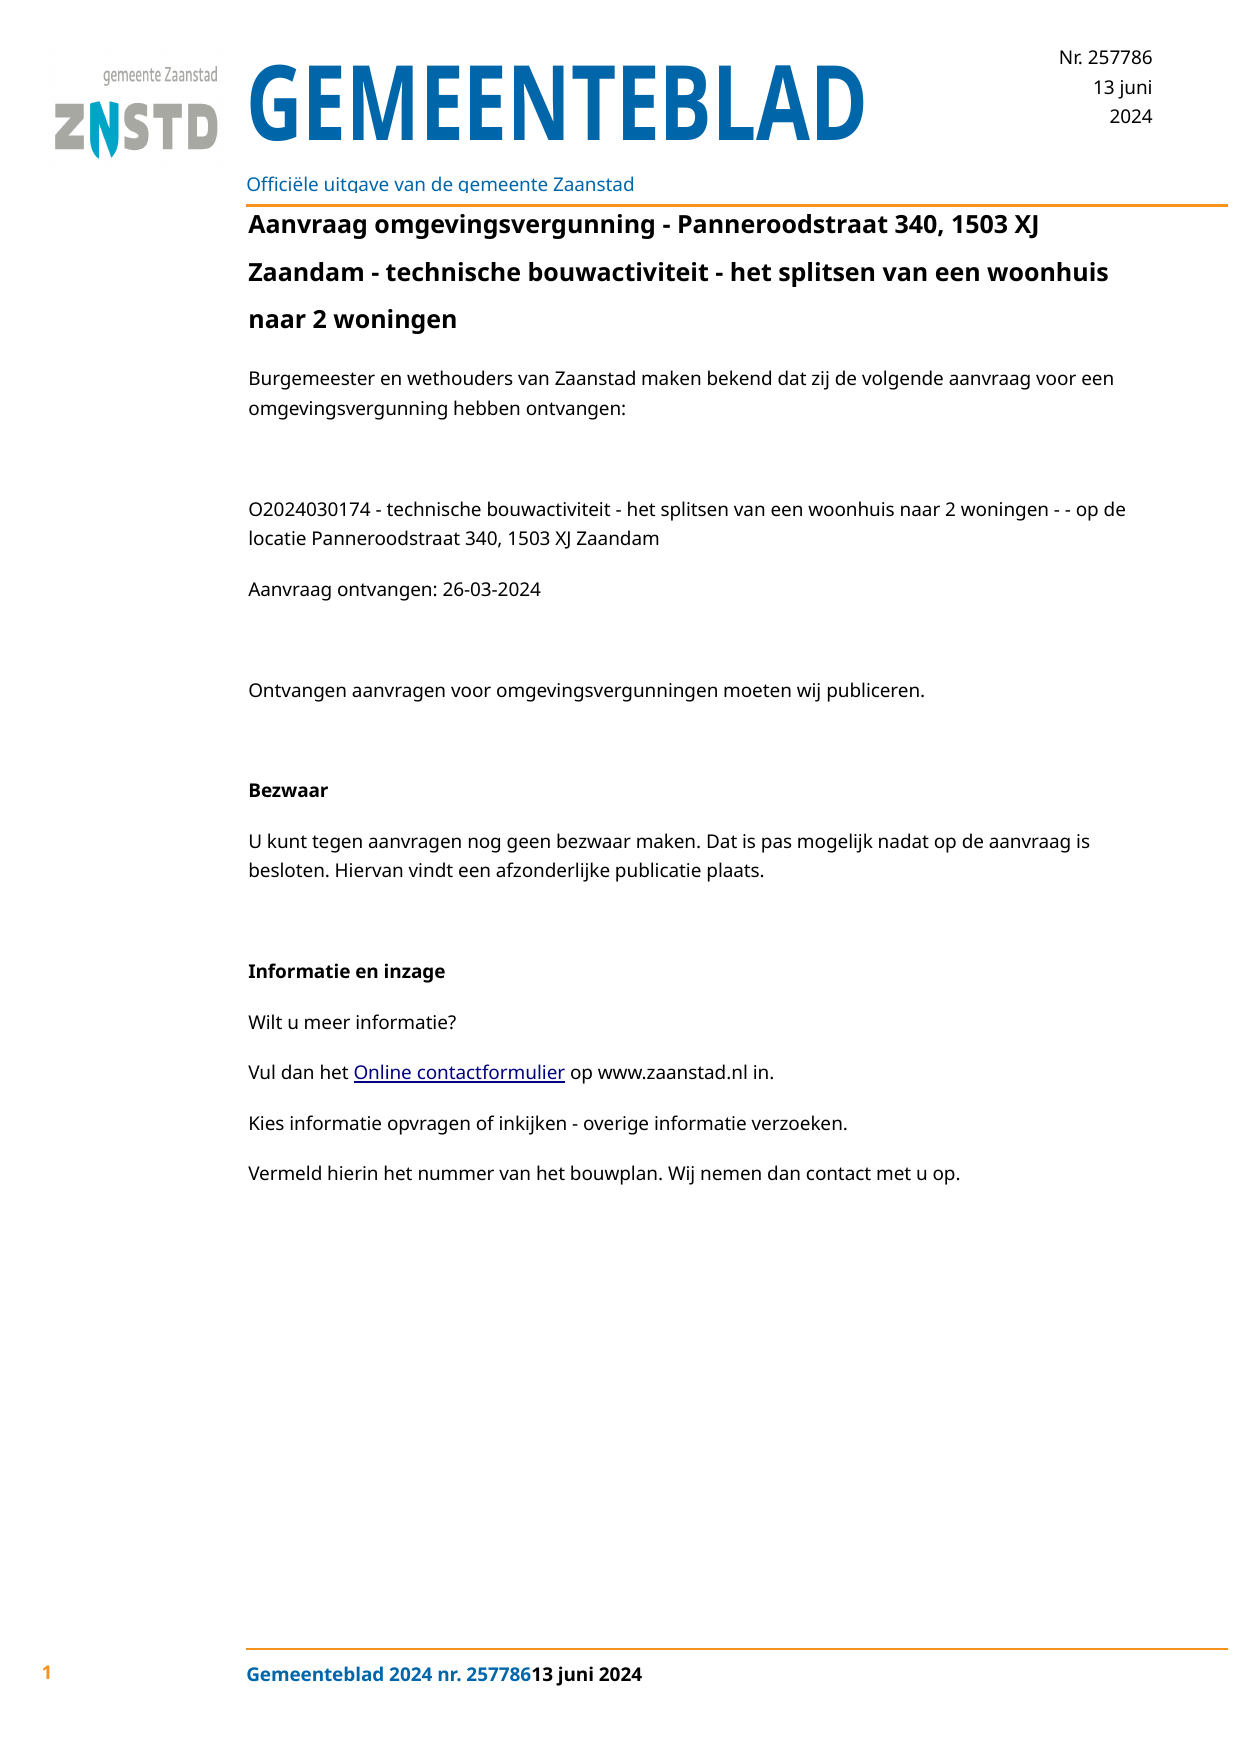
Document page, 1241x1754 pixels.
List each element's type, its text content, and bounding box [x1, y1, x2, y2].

text Aanvraag ontvangen: 26-03-2024 [248, 576, 1152, 602]
text Wilt u meer informatie? [248, 1009, 1152, 1034]
text Ontvangen aanvragen voor omgevingsvergunningen moeten wij publiceren. [248, 677, 1152, 702]
text Burgemeester en wethouders van Zaanstad maken bekend dat zij de volgende aanvraag voor een omgevingsvergunning hebben ontvangen: [248, 366, 1152, 421]
text Bezwaar [248, 778, 1152, 803]
picture [41, 47, 231, 172]
text Vul dan het Online contactformulier op www.zaanstad.nl in. [248, 1059, 1152, 1085]
text O2024030174 - technische bouwactiviteit - het splitsen van een woonhuis naar 2 woningen - - op de locatie Panneroodstraat 340, 1503 XJ Zaandam [248, 496, 1152, 551]
text Aanvraag omgevingsvergunning - Panneroodstraat 340, 1503 XJ Zaandam - technische bouwactiviteit - het splitsen van een woonhuis naar 2 woningen [248, 207, 1152, 336]
text U kunt tegen aanvragen nog geen bezwaar maken. Dat is pas mogelijk nadat op de aanvraag is besloten. Hiervan vindt een afzonderlijke publicatie plaats. [248, 828, 1152, 883]
text Kies informatie opvragen of inkijken - overige informatie verzoeken. [248, 1110, 1152, 1135]
text Vermeld hierin het nummer van het bouwplan. Wij nemen dan contact met u op. [248, 1160, 1152, 1186]
text Informatie en inzage [248, 958, 1152, 984]
